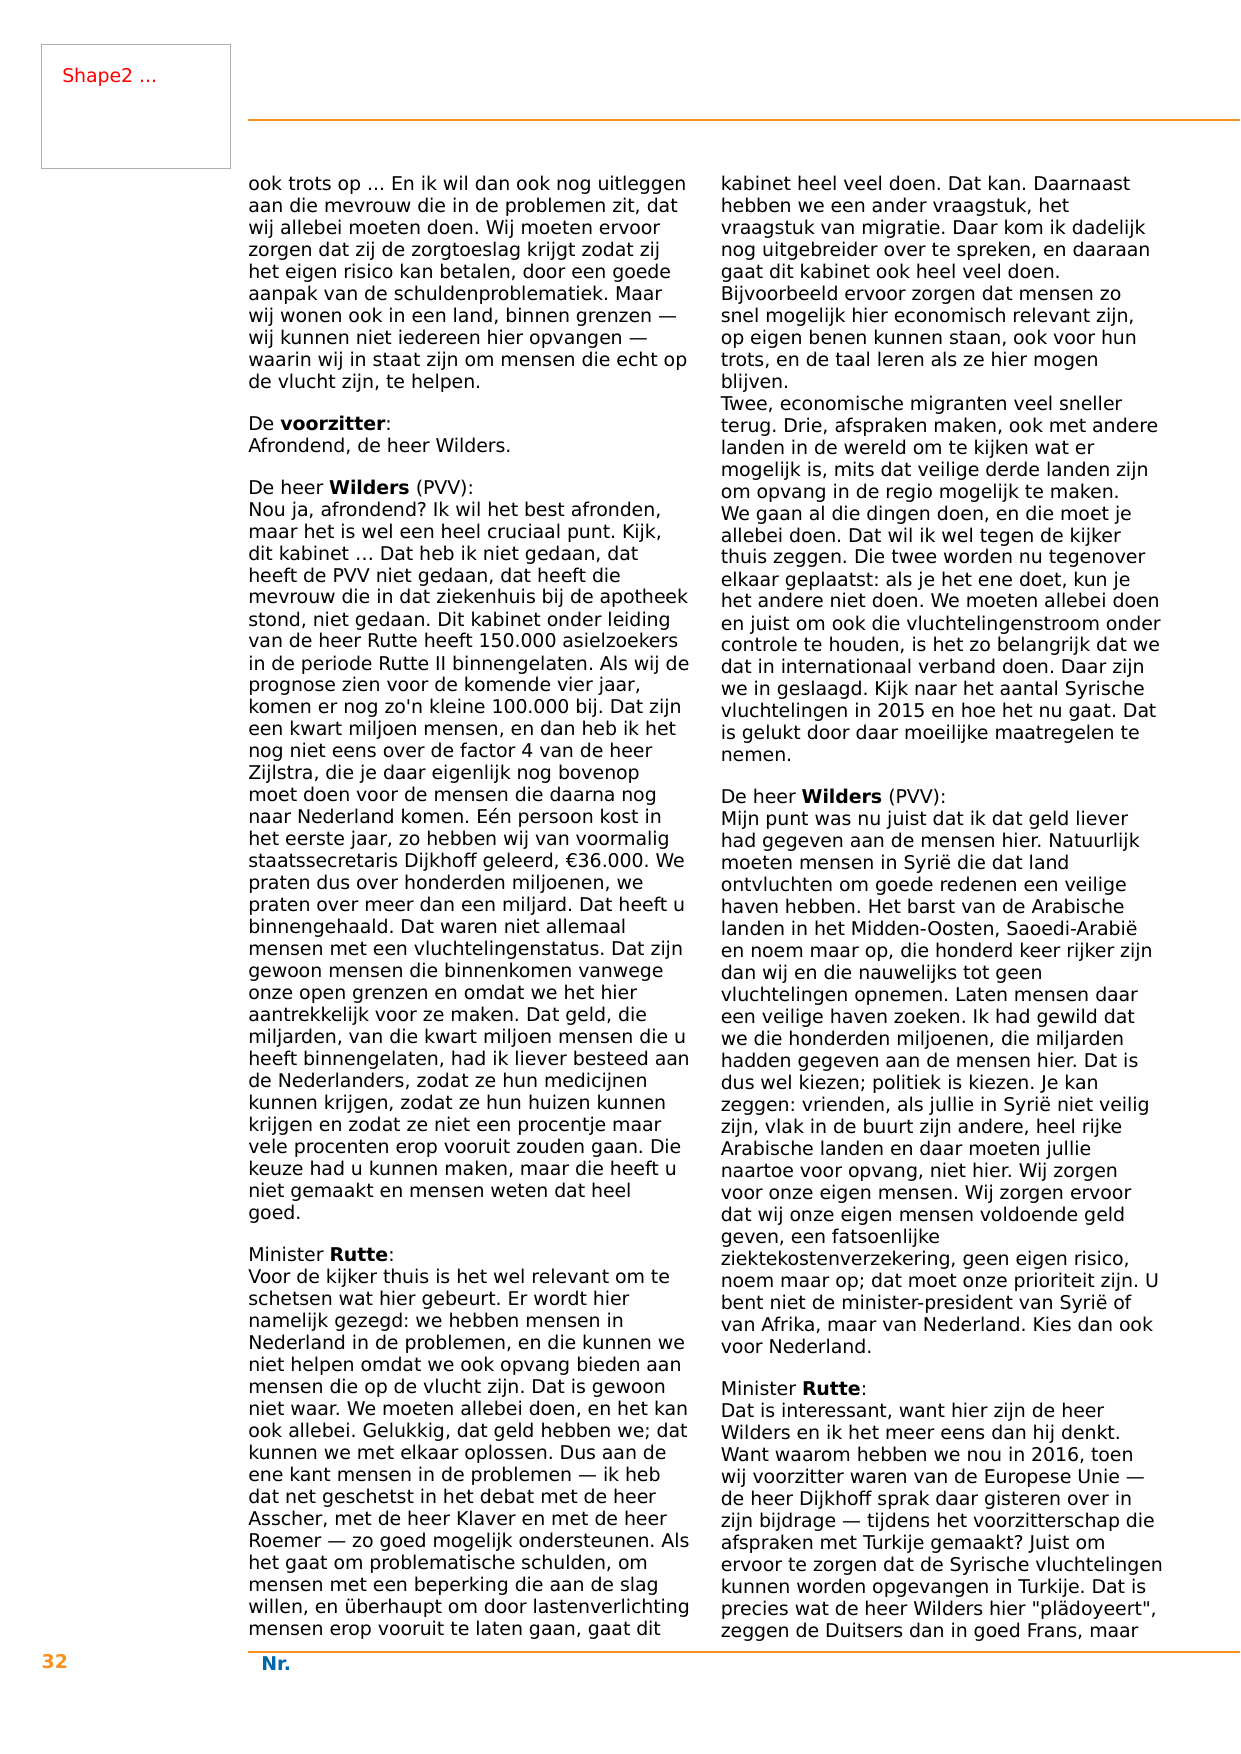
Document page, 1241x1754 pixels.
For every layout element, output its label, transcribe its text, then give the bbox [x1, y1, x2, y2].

text Nou ja, afrondend? Ik wil het best afronden, maar het is wel een heel cruciaal punt. Kijk, dit kabinet … Dat heb ik niet gedaan, dat heeft de PVV niet gedaan, dat heeft die mevrouw die in dat ziekenhuis bij de apotheek stond, niet gedaan. Dit kabinet onder leiding van de heer Rutte heeft 150.000 asielzoekers in de periode Rutte II binnengelaten. Als wij de prognose zien voor de komende vier jaar, komen er nog zo'n kleine 100.000 bij. Dat zijn een kwart miljoen mensen, en dan heb ik het nog niet eens over de factor 4 van de heer Zijlstra, die je daar eigenlijk nog bovenop moet doen voor de mensen die daarna nog naar Nederland komen. Eén persoon kost in het eerste jaar, zo hebben wij van voormalig staatssecretaris Dijkhoff geleerd, €36.000. We praten dus over honderden miljoenen, we praten over meer dan een miljard. Dat heeft u binnengehaald. Dat waren niet allemaal mensen met een vluchtelingenstatus. Dat zijn gewoon mensen die binnenkomen vanwege onze open grenzen en omdat we het hier aantrekkelijk voor ze maken. Dat geld, die miljarden, van die kwart miljoen mensen die u heeft binnengelaten, had ik liever besteed aan de Nederlanders, zodat ze hun medicijnen kunnen krijgen, zodat ze hun huizen kunnen krijgen en zodat ze niet een procentje maar vele procenten erop vooruit zouden gaan. Die keuze had u kunnen maken, maar die heeft u niet gemaakt en mensen weten dat heel goed. [248, 498, 691, 1224]
text Mijn punt was nu juist dat ik dat geld liever had gegeven aan de mensen hier. Natuurlijk moeten mensen in Syrië die dat land ontvluchten om goede redenen een veilige haven hebben. Het barst van de Arabische landen in het Midden-Oosten, Saoedi-Arabië en noem maar op, die honderd keer rijker zijn dan wij en die nauwelijks tot geen vluchtelingen opnemen. Laten mensen daar een veilige haven zoeken. Ik had gewild dat we die honderden miljoenen, die miljarden hadden gegeven aan de mensen hier. Dat is dus wel kiezen; politiek is kiezen. Je kan zeggen: vrienden, als jullie in Syrië niet veilig zijn, vlak in de buurt zijn andere, heel rijke Arabische landen en daar moeten jullie naartoe voor opvang, niet hier. Wij zorgen voor onze eigen mensen. Wij zorgen ervoor dat wij onze eigen mensen voldoende geld geven, een fatsoenlijke ziektekostenverzekering, geen eigen risico, noem maar op; dat moet onze prioriteit zijn. U bent niet de minister-president van Syrië of van Afrika, maar van Nederland. Kies dan ook voor Nederland. [721, 808, 1163, 1358]
text De heer Wilders (PVV): [721, 786, 1163, 808]
text kabinet heel veel doen. Dat kan. Daarnaast hebben we een ander vraagstuk, het vraagstuk van migratie. Daar kom ik dadelijk nog uitgebreider over te spreken, en daaraan gaat dit kabinet ook heel veel doen. Bijvoorbeeld ervoor zorgen dat mensen zo snel mogelijk hier economisch relevant zijn, op eigen benen kunnen staan, ook voor hun trots, en de taal leren als ze hier mogen blijven. [721, 173, 1163, 393]
text De heer Wilders (PVV): [248, 477, 691, 498]
text Twee, economische migranten veel sneller terug. Drie, afspraken maken, ook met andere landen in de wereld om te kijken wat er mogelijk is, mits dat veilige derde landen zijn om opvang in de regio mogelijk te maken. [721, 393, 1163, 502]
text Minister Rutte: [248, 1244, 691, 1266]
text We gaan al die dingen doen, en die moet je allebei doen. Dat wil ik wel tegen de kijker thuis zeggen. Die twee worden nu tegenover elkaar geplaatst: als je het ene doet, kun je het andere niet doen. We moeten allebei doen en juist om ook die vluchtelingenstroom onder controle te houden, is het zo belangrijk dat we dat in internationaal verband doen. Daar zijn we in geslaagd. Kijk naar het aantal Syrische vluchtelingen in 2015 en hoe het nu gaat. Dat is gelukt door daar moeilijke maatregelen te nemen. [721, 502, 1163, 766]
text Afrondend, de heer Wilders. [248, 434, 691, 457]
text Minister Rutte: [721, 1378, 1163, 1400]
text Dat is interessant, want hier zijn de heer Wilders en ik het meer eens dan hij denkt. Want waarom hebben we nou in 2016, toen wij voorzitter waren van de Europese Unie — de heer Dijkhoff sprak daar gisteren over in zijn bijdrage — tijdens het voorzitterschap die afspraken met Turkije gemaakt? Juist om ervoor te zorgen dat de Syrische vluchtelingen kunnen worden opgevangen in Turkije. Dat is precies wat de heer Wilders hier "plädoyeert", zeggen de Duitsers dan in goed Frans, maar [721, 1400, 1163, 1641]
text ook trots op ... En ik wil dan ook nog uitleggen aan die mevrouw die in de problemen zit, dat wij allebei moeten doen. Wij moeten ervoor zorgen dat zij de zorgtoeslag krijgt zodat zij het eigen risico kan betalen, door een goede aanpak van de schuldenproblematiek. Maar wij wonen ook in een land, binnen grenzen — wij kunnen niet iedereen hier opvangen — waarin wij in staat zijn om mensen die echt op de vlucht zijn, te helpen. [248, 173, 691, 393]
text Voor de kijker thuis is het wel relevant om te schetsen wat hier gebeurt. Er wordt hier namelijk gezegd: we hebben mensen in Nederland in de problemen, en die kunnen we niet helpen omdat we ook opvang bieden aan mensen die op de vlucht zijn. Dat is gewoon niet waar. We moeten allebei doen, en het kan ook allebei. Gelukkig, dat geld hebben we; dat kunnen we met elkaar oplossen. Dus aan de ene kant mensen in de problemen — ik heb dat net geschetst in het debat met de heer Asscher, met de heer Klaver en met de heer Roemer — zo goed mogelijk ondersteunen. Als het gaat om problematische schulden, om mensen met een beperking die aan de slag willen, en überhaupt om door lastenverlichting mensen erop vooruit te laten gaan, gaat dit [248, 1266, 691, 1639]
text De voorzitter: [248, 413, 691, 434]
